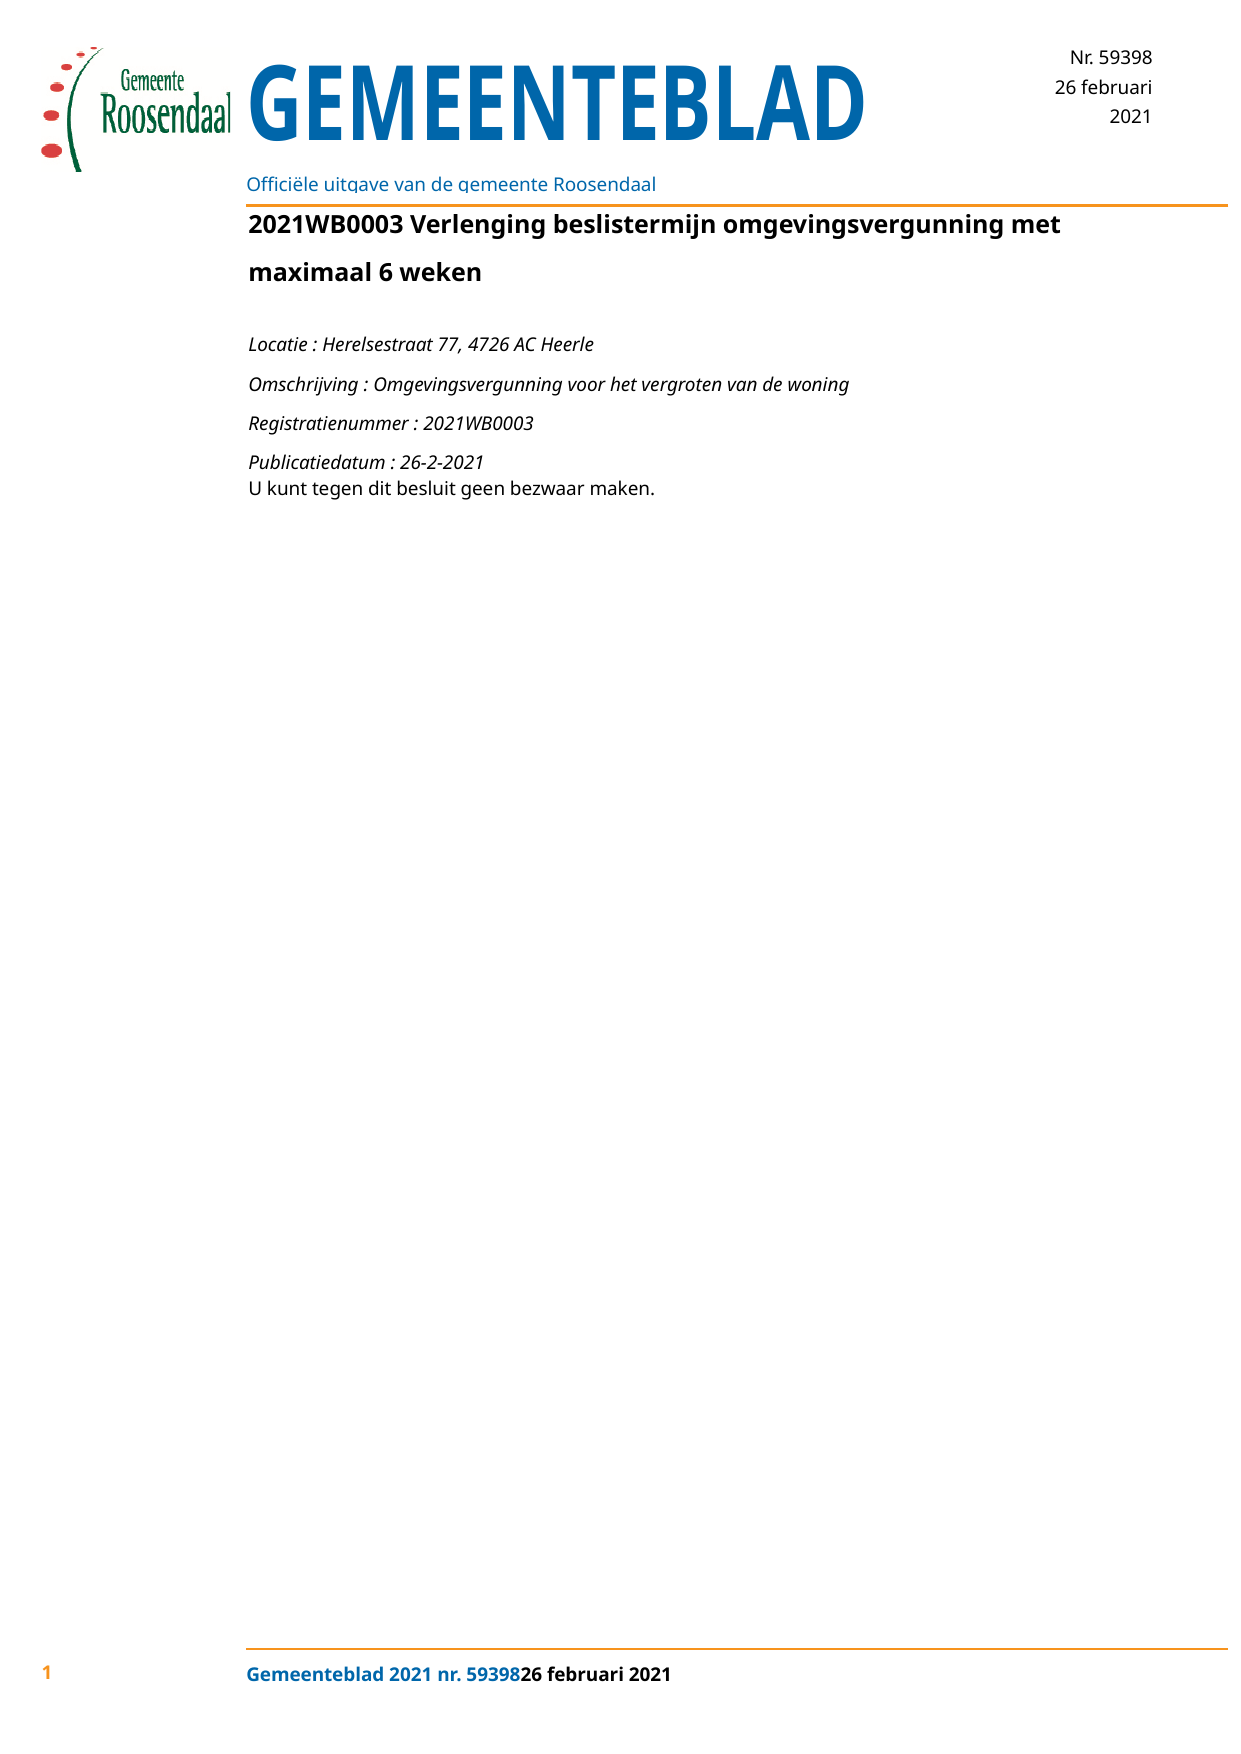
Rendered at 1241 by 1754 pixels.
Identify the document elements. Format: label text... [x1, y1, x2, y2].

text Registratienummer : 2021WB0003 [248, 410, 1152, 436]
text 2021WB0003 Verlenging beslistermijn omgevingsvergunning met maximaal 6 weken [248, 207, 1152, 288]
picture [41, 47, 231, 172]
text U kunt tegen dit besluit geen bezwaar maken. [248, 475, 1152, 501]
text Publicatiedatum : 26-2-2021 [248, 449, 1152, 475]
text Omschrijving : Omgevingsvergunning voor het vergroten van de woning [248, 371, 1152, 396]
text Locatie : Herelsestraat 77, 4726 AC Heerle [248, 331, 1152, 357]
